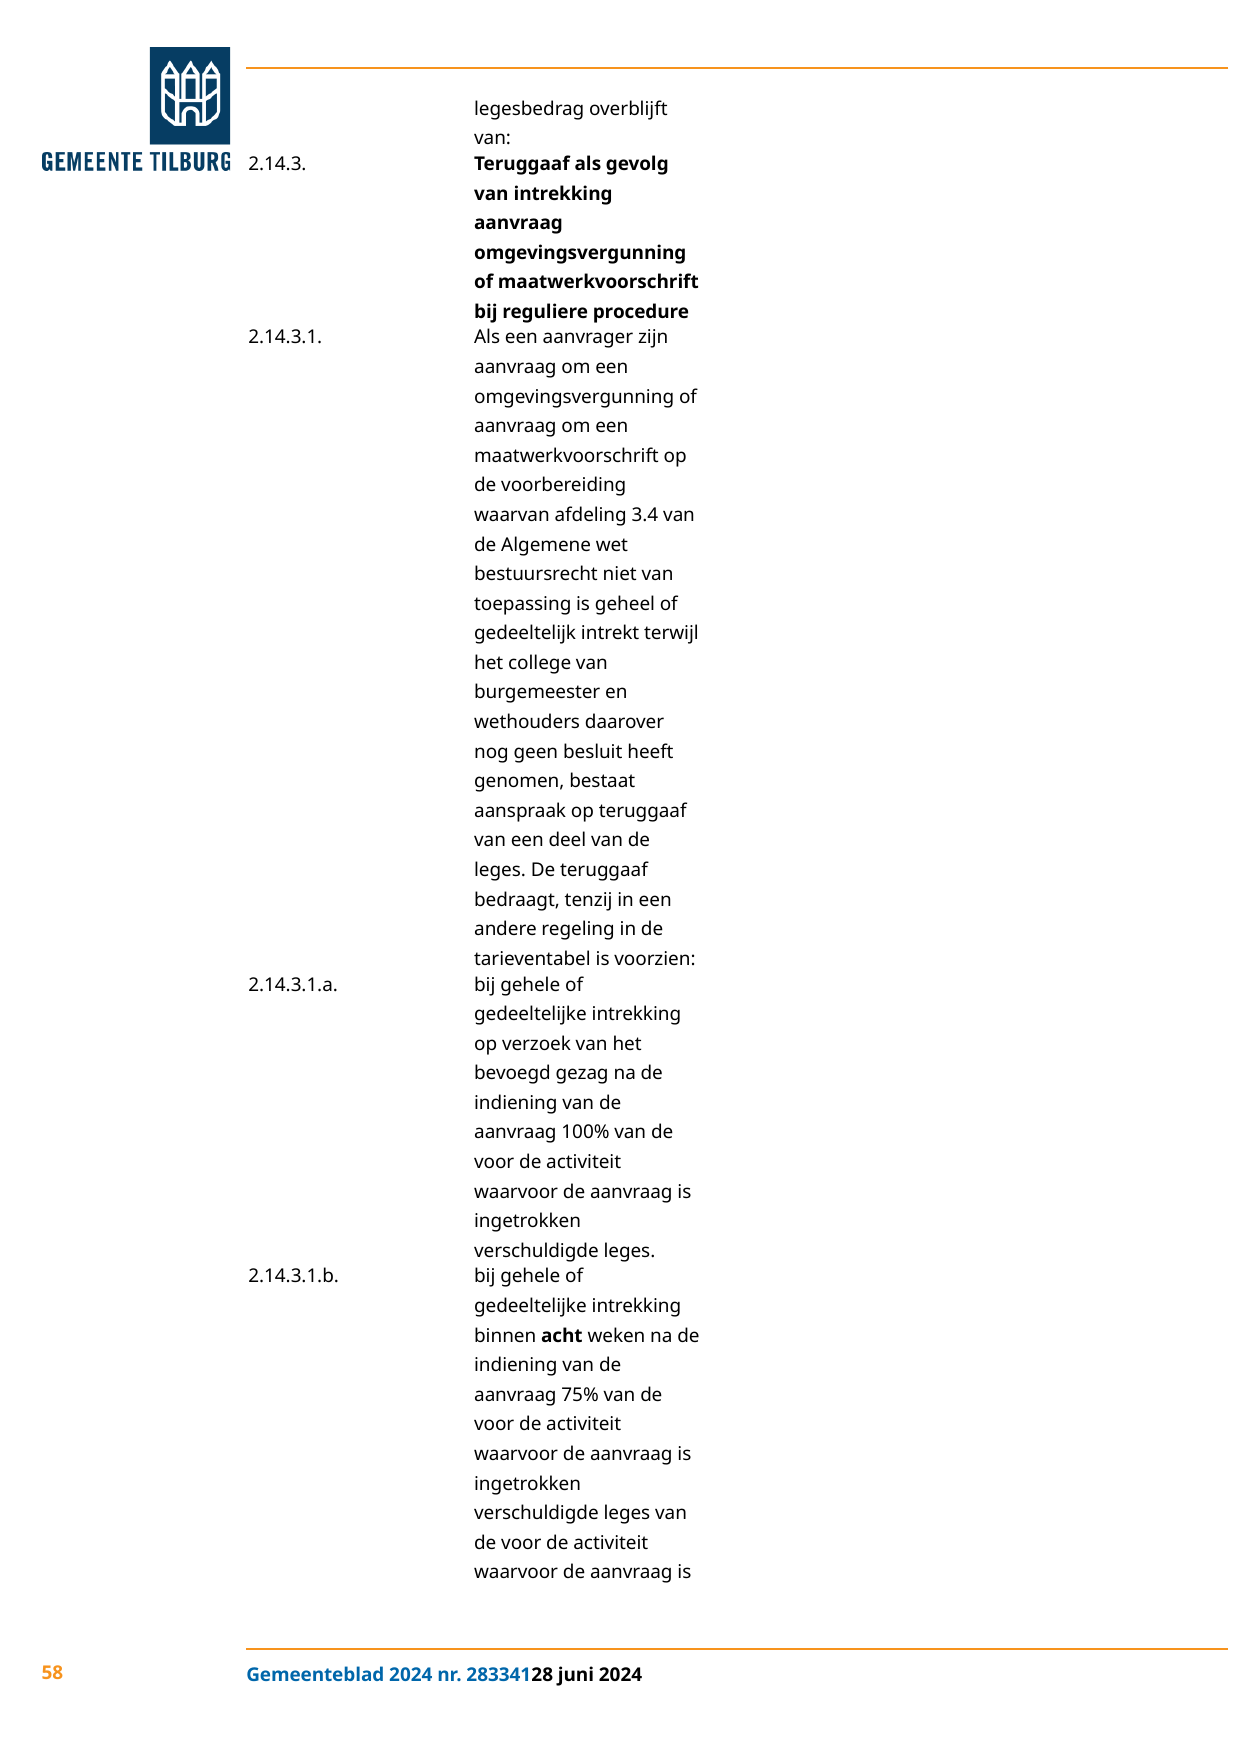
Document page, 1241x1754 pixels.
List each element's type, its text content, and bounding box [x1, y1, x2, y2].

table_cell bij gehele of gedeeltelijke intrekking binnen acht weken na de indiening van de aanvraag 75% van de voor de activiteit waarvoor de aanvraag is ingetrokken verschuldigde leges van de voor de activiteit waarvoor de aanvraag is [474, 1263, 700, 1584]
table_cell [700, 971, 926, 1263]
table_cell [700, 95, 926, 150]
table_cell [926, 1263, 1152, 1584]
table_cell legesbedrag overblijft van: [474, 95, 700, 150]
table_cell [248, 95, 474, 150]
table_cell [926, 95, 1152, 150]
table_cell [700, 150, 926, 324]
table_cell [700, 1263, 926, 1584]
table_cell [926, 971, 1152, 1263]
table_cell 2.14.3.1.b. [248, 1263, 474, 1584]
table_cell [700, 324, 926, 971]
picture [41, 47, 231, 172]
table_cell 2.14.3.1.a. [248, 971, 474, 1263]
table_cell [926, 324, 1152, 971]
table_cell [926, 150, 1152, 324]
table_cell bij gehele of gedeeltelijke intrekking op verzoek van het bevoegd gezag na de indiening van de aanvraag 100% van de voor de activiteit waarvoor de aanvraag is ingetrokken verschuldigde leges. [474, 971, 700, 1263]
table_cell Teruggaaf als gevolg van intrekking aanvraag omgevingsvergunning of maatwerkvoorschrift bij reguliere procedure [474, 150, 700, 324]
table_cell Als een aanvrager zijn aanvraag om een omgevingsvergunning of aanvraag om een maatwerkvoorschrift op de voorbereiding waarvan afdeling 3.4 van de Algemene wet bestuursrecht niet van toepassing is geheel of gedeeltelijk intrekt terwijl het college van burgemeester en wethouders daarover nog geen besluit heeft genomen, bestaat aanspraak op teruggaaf van een deel van de leges. De teruggaaf bedraagt, tenzij in een andere regeling in de tarieventabel is voorzien: [474, 324, 700, 971]
table_cell 2.14.3. [248, 150, 474, 324]
table_cell 2.14.3.1. [248, 324, 474, 971]
